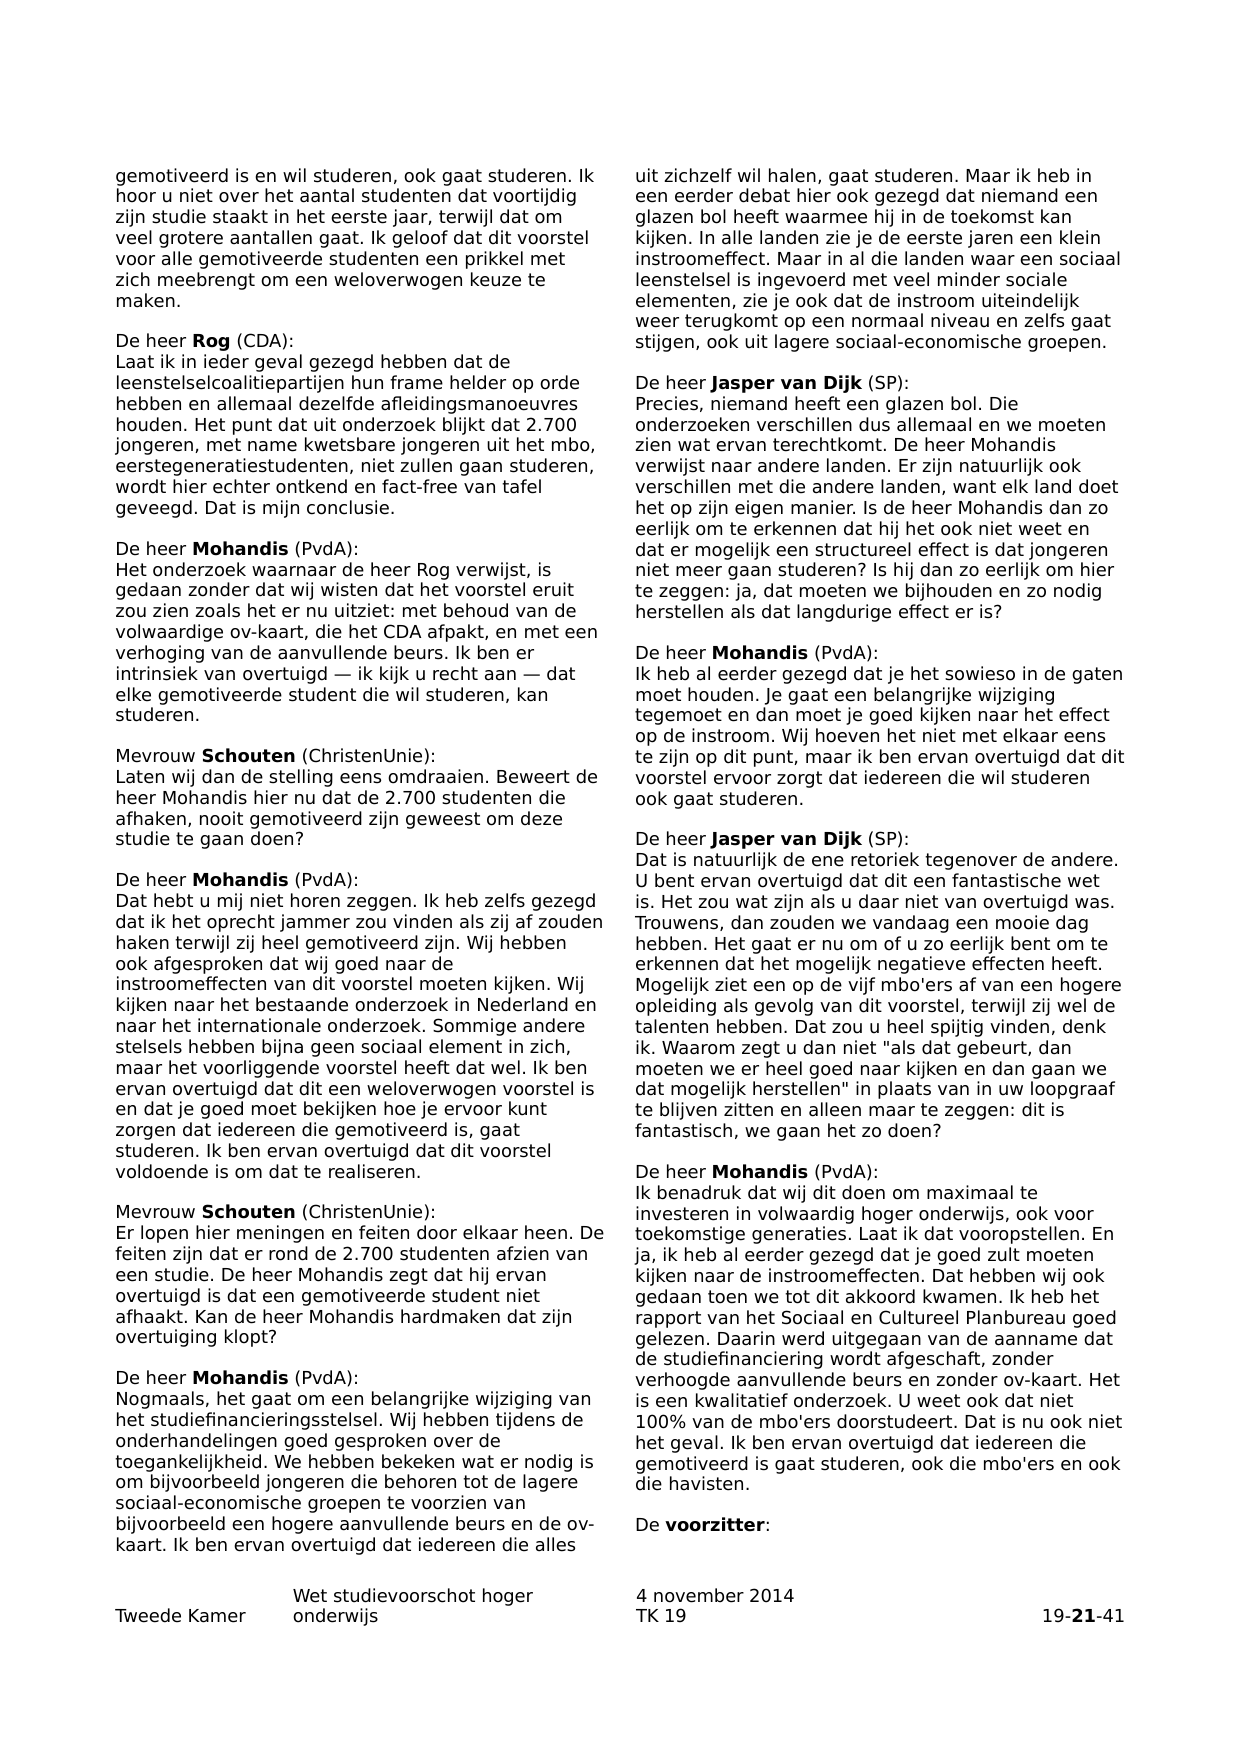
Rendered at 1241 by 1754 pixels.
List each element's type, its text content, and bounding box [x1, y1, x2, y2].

text Mevrouw Schouten (ChristenUnie): [115, 1202, 605, 1223]
text Het onderzoek waarnaar de heer Rog verwijst, is gedaan zonder dat wij wisten dat het voorstel eruit zou zien zoals het er nu uitziet: met behoud van de volwaardige ov-kaart, die het CDA afpakt, en met een verhoging van de aanvullende beurs. Ik ben er intrinsiek van overtuigd — ik kijk u recht aan — dat elke gemotiveerde student die wil studeren, kan studeren. [115, 559, 605, 726]
text Dat hebt u mij niet horen zeggen. Ik heb zelfs gezegd dat ik het oprecht jammer zou vinden als zij af zouden haken terwijl zij heel gemotiveerd zijn. Wij hebben ook afgesproken dat wij goed naar de instroomeffecten van dit voorstel moeten kijken. Wij kijken naar het bestaande onderzoek in Nederland en naar het internationale onderzoek. Sommige andere stelsels hebben bijna geen sociaal element in zich, maar het voorliggende voorstel heeft dat wel. Ik ben ervan overtuigd dat dit een weloverwogen voorstel is en dat je goed moet bekijken hoe je ervoor kunt zorgen dat iedereen die gemotiveerd is, gaat studeren. Ik ben ervan overtuigd dat dit voorstel voldoende is om dat te realiseren. [115, 891, 605, 1182]
text De heer Mohandis (PvdA): [115, 870, 605, 891]
text De heer Mohandis (PvdA): [635, 1162, 1125, 1182]
text Laat ik in ieder geval gezegd hebben dat de leenstelselcoalitiepartijen hun frame helder op orde hebben en allemaal dezelfde afleidingsmanoeuvres houden. Het punt dat uit onderzoek blijkt dat 2.700 jongeren, met name kwetsbare jongeren uit het mbo, eerstegeneratiestudenten, niet zullen gaan studeren, wordt hier echter ontkend en fact-free van tafel geveegd. Dat is mijn conclusie. [115, 352, 605, 518]
text Ik heb al eerder gezegd dat je het sowieso in de gaten moet houden. Je gaat een belangrijke wijziging tegemoet en dan moet je goed kijken naar het effect op de instroom. Wij hoeven het niet met elkaar eens te zijn op dit punt, maar ik ben ervan overtuigd dat dit voorstel ervoor zorgt dat iedereen die wil studeren ook gaat studeren. [635, 663, 1125, 809]
text De heer Mohandis (PvdA): [115, 1368, 605, 1389]
text De heer Jasper van Dijk (SP): [635, 373, 1125, 393]
text De voorzitter: [635, 1515, 1125, 1536]
text De heer Jasper van Dijk (SP): [635, 829, 1125, 850]
text Nogmaals, het gaat om een belangrijke wijziging van het studiefinancieringsstelsel. Wij hebben tijdens de onderhandelingen goed gesproken over de toegankelijkheid. We hebben bekeken wat er nodig is om bijvoorbeeld jongeren die behoren tot de lagere sociaal-economische groepen te voorzien van bijvoorbeeld een hogere aanvullende beurs en de ov-kaart. Ik ben ervan overtuigd dat iedereen die alles [115, 1389, 605, 1556]
text gemotiveerd is en wil studeren, ook gaat studeren. Ik hoor u niet over het aantal studenten dat voortijdig zijn studie staakt in het eerste jaar, terwijl dat om veel grotere aantallen gaat. Ik geloof dat dit voorstel voor alle gemotiveerde studenten een prikkel met zich meebrengt om een weloverwogen keuze te maken. [115, 165, 605, 311]
text De heer Mohandis (PvdA): [115, 538, 605, 559]
text uit zichzelf wil halen, gaat studeren. Maar ik heb in een eerder debat hier ook gezegd dat niemand een glazen bol heeft waarmee hij in de toekomst kan kijken. In alle landen zie je de eerste jaren een klein instroomeffect. Maar in al die landen waar een sociaal leenstelsel is ingevoerd met veel minder sociale elementen, zie je ook dat de instroom uiteindelijk weer terugkomt op een normaal niveau en zelfs gaat stijgen, ook uit lagere sociaal-economische groepen. [635, 165, 1125, 353]
text Dat is natuurlijk de ene retoriek tegenover de andere. U bent ervan overtuigd dat dit een fantastische wet is. Het zou wat zijn als u daar niet van overtuigd was. Trouwens, dan zouden we vandaag een mooie dag hebben. Het gaat er nu om of u zo eerlijk bent om te erkennen dat het mogelijk negatieve effecten heeft. Mogelijk ziet een op de vijf mbo'ers af van een hogere opleiding als gevolg van dit voorstel, terwijl zij wel de talenten hebben. Dat zou u heel spijtig vinden, denk ik. Waarom zegt u dan niet "als dat gebeurt, dan moeten we er heel goed naar kijken en dan gaan we dat mogelijk herstellen" in plaats van in uw loopgraaf te blijven zitten en alleen maar te zeggen: dit is fantastisch, we gaan het zo doen? [635, 850, 1125, 1142]
text De heer Rog (CDA): [115, 331, 605, 352]
text Laten wij dan de stelling eens omdraaien. Beweert de heer Mohandis hier nu dat de 2.700 studenten die afhaken, nooit gemotiveerd zijn geweest om deze studie te gaan doen? [115, 767, 605, 850]
text Er lopen hier meningen en feiten door elkaar heen. De feiten zijn dat er rond de 2.700 studenten afzien van een studie. De heer Mohandis zegt dat hij ervan overtuigd is dat een gemotiveerde student niet afhaakt. Kan de heer Mohandis hardmaken dat zijn overtuiging klopt? [115, 1223, 605, 1348]
text Ik benadruk dat wij dit doen om maximaal te investeren in volwaardig hoger onderwijs, ook voor toekomstige generaties. Laat ik dat vooropstellen. En ja, ik heb al eerder gezegd dat je goed zult moeten kijken naar de instroomeffecten. Dat hebben wij ook gedaan toen we tot dit akkoord kwamen. Ik heb het rapport van het Sociaal en Cultureel Planbureau goed gelezen. Daarin werd uitgegaan van de aanname dat de studiefinanciering wordt afgeschaft, zonder verhoogde aanvullende beurs en zonder ov-kaart. Het is een kwalitatief onderzoek. U weet ook dat niet 100% van de mbo'ers doorstudeert. Dat is nu ook niet het geval. Ik ben ervan overtuigd dat iedereen die gemotiveerd is gaat studeren, ook die mbo'ers en ook die havisten. [635, 1182, 1125, 1495]
text Mevrouw Schouten (ChristenUnie): [115, 746, 605, 767]
text Precies, niemand heeft een glazen bol. Die onderzoeken verschillen dus allemaal en we moeten zien wat ervan terechtkomt. De heer Mohandis verwijst naar andere landen. Er zijn natuurlijk ook verschillen met die andere landen, want elk land doet het op zijn eigen manier. Is de heer Mohandis dan zo eerlijk om te erkennen dat hij het ook niet weet en dat er mogelijk een structureel effect is dat jongeren niet meer gaan studeren? Is hij dan zo eerlijk om hier te zeggen: ja, dat moeten we bijhouden en zo nodig herstellen als dat langdurige effect er is? [635, 393, 1125, 623]
text De heer Mohandis (PvdA): [635, 643, 1125, 663]
